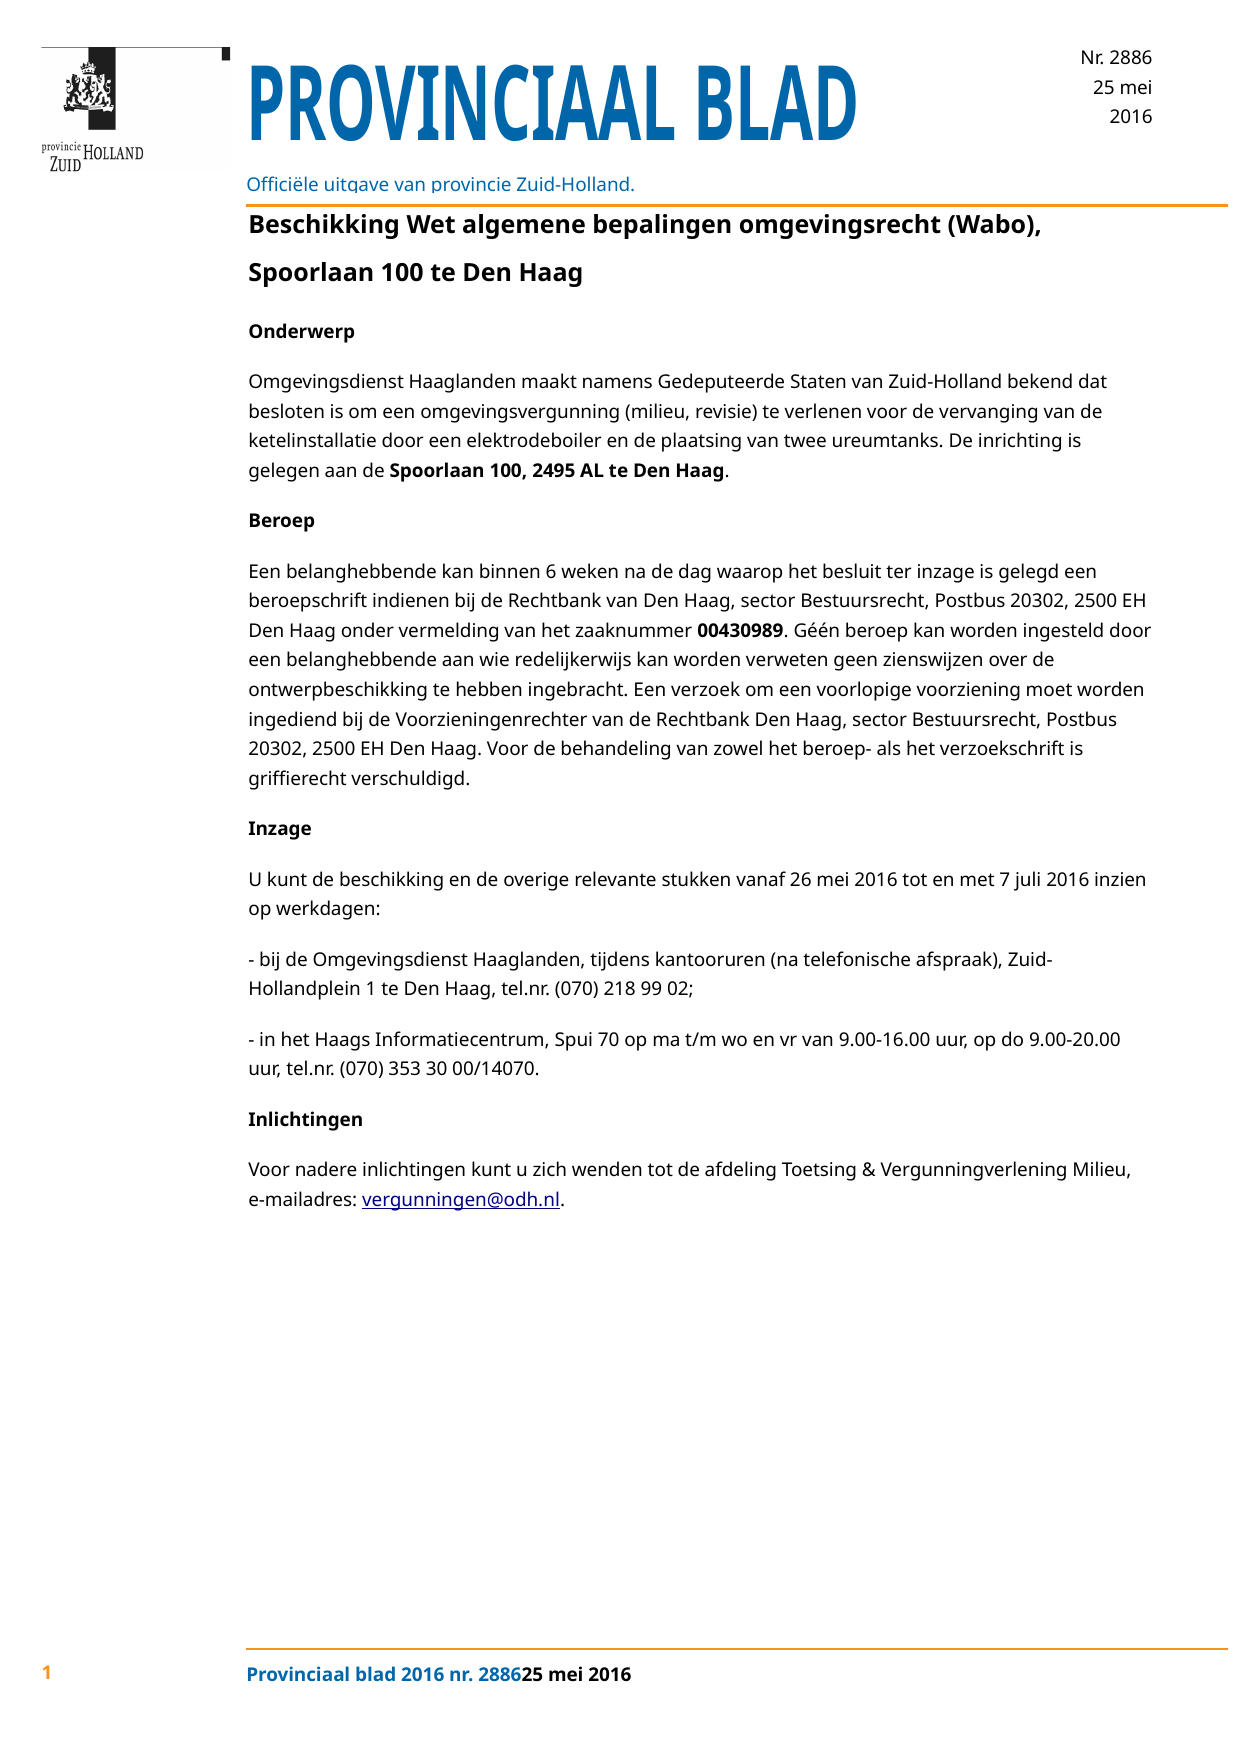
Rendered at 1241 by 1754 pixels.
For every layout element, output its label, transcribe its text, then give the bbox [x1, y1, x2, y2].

text Beschikking Wet algemene bepalingen omgevingsrecht (Wabo), Spoorlaan 100 te Den Haag [248, 207, 1152, 288]
text - in het Haags Informatiecentrum, Spui 70 op ma t/m wo en vr van 9.00-16.00 uur, op do 9.00-20.00 uur, tel.nr. (070) 353 30 00/14070. [248, 1026, 1152, 1081]
picture [41, 47, 231, 172]
text - bij de Omgevingsdienst Haaglanden, tijdens kantooruren (na telefonische afspraak), Zuid-Hollandplein 1 te Den Haag, tel.nr. (070) 218 99 02; [248, 946, 1152, 1001]
text Inlichtingen [248, 1106, 1152, 1132]
text U kunt de beschikking en de overige relevante stukken vanaf 26 mei 2016 tot en met 7 juli 2016 inzien op werkdagen: [248, 866, 1152, 921]
text Omgevingsdienst Haaglanden maakt namens Gedeputeerde Staten van Zuid-Holland bekend dat besloten is om een omgevingsvergunning (milieu, revisie) te verlenen voor de vervanging van de ketelinstallatie door een elektrodeboiler en de plaatsing van twee ureumtanks. De inrichting is gelegen aan de Spoorlaan 100, 2495 AL te Den Haag. [248, 368, 1152, 483]
text Een belanghebbende kan binnen 6 weken na de dag waarop het besluit ter inzage is gelegd een beroepschrift indienen bij de Rechtbank van Den Haag, sector Bestuursrecht, Postbus 20302, 2500 EH Den Haag onder vermelding van het zaaknummer 00430989. Géén beroep kan worden ingesteld door een belanghebbende aan wie redelijkerwijs kan worden verweten geen zienswijzen over de ontwerpbeschikking te hebben ingebracht. Een verzoek om een voorlopige voorziening moet worden ingediend bij de Voorzieningenrechter van de Rechtbank Den Haag, sector Bestuursrecht, Postbus 20302, 2500 EH Den Haag. Voor de behandeling van zowel het beroep- als het verzoekschrift is griffierecht verschuldigd. [248, 558, 1152, 791]
text Onderwerp [248, 318, 1152, 344]
text Inzage [248, 815, 1152, 841]
text Beroep [248, 507, 1152, 533]
text Voor nadere inlichtingen kunt u zich wenden tot de afdeling Toetsing & Vergunningverlening Milieu, e-mailadres: vergunningen@odh.nl. [248, 1156, 1152, 1212]
